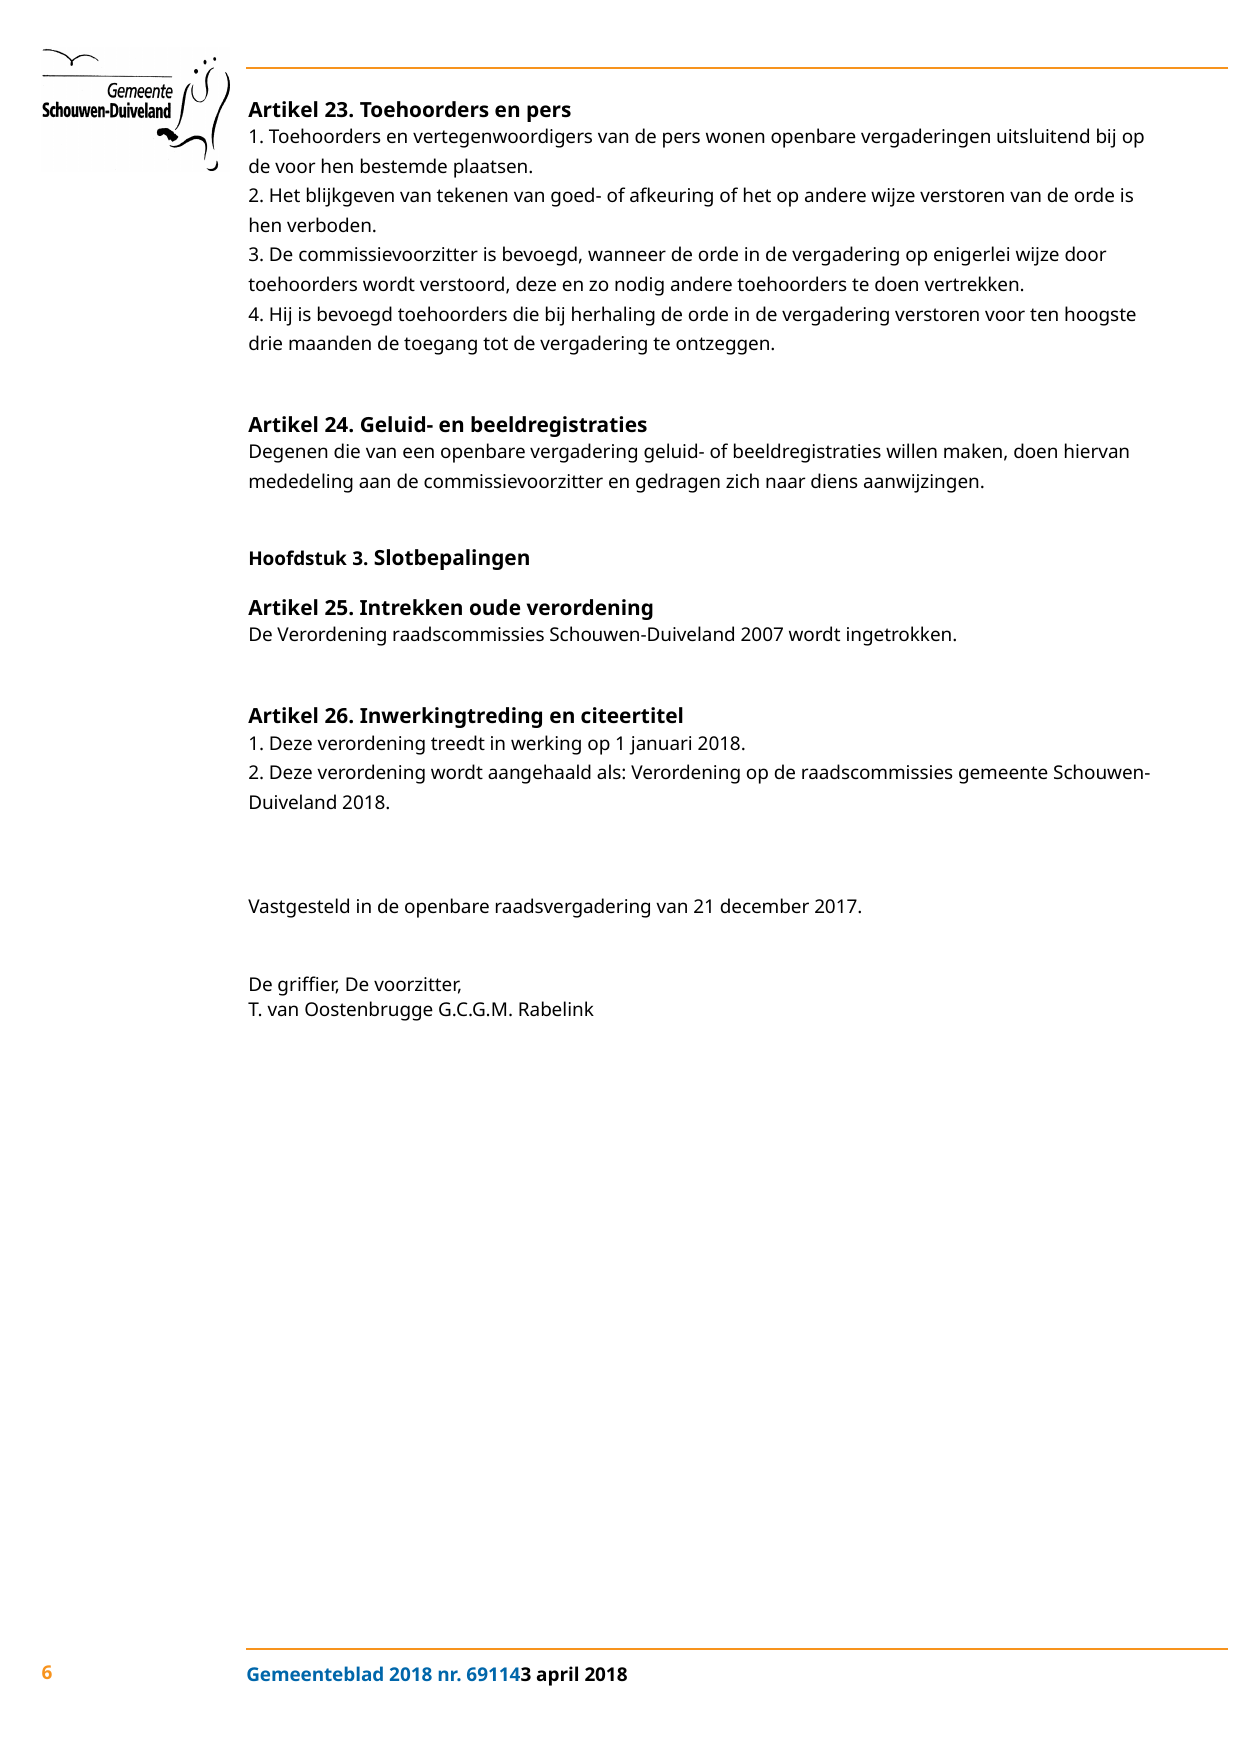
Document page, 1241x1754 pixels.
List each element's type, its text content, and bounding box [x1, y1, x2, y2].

text Hoofdstuk 3. Slotbepalingen [248, 543, 1152, 572]
text De Verordening raadscommissies Schouwen-Duiveland 2007 wordt ingetrokken. [248, 621, 1152, 647]
text 1. Toehoorders en vertegenwoordigers van de pers wonen openbare vergaderingen uitsluitend bij op de voor hen bestemde plaatsen. [248, 123, 1152, 178]
text Artikel 25. Intrekken oude verordening [248, 593, 1152, 621]
text De griffier, De voorzitter, [248, 971, 1152, 997]
text 4. Hij is bevoegd toehoorders die bij herhaling de orde in de vergadering verstoren voor ten hoogste drie maanden de toegang tot de vergadering te ontzeggen. [248, 301, 1152, 356]
text Vastgesteld in de openbare raadsvergadering van 21 december 2017. [248, 894, 1152, 919]
text 1. Deze verordening treedt in werking op 1 januari 2018. [248, 730, 1152, 755]
text Degenen die van een openbare vergadering geluid- of beeldregistraties willen maken, doen hiervan mededeling aan de commissievoorzitter en gedragen zich naar diens aanwijzingen. [248, 439, 1152, 494]
text Artikel 24. Geluid- en beeldregistraties [248, 410, 1152, 439]
text T. van Oostenbrugge G.C.G.M. Rabelink [248, 997, 1152, 1022]
text Artikel 23. Toehoorders en pers [248, 95, 1152, 123]
picture [41, 47, 231, 172]
text 3. De commissievoorzitter is bevoegd, wanneer de orde in de vergadering op enigerlei wijze door toehoorders wordt verstoord, deze en zo nodig andere toehoorders te doen vertrekken. [248, 242, 1152, 297]
text Artikel 26. Inwerkingtreding en citeertitel [248, 701, 1152, 730]
text 2. Deze verordening wordt aangehaald als: Verordening op de raadscommissies gemeente Schouwen-Duiveland 2018. [248, 759, 1152, 814]
text 2. Het blijkgeven van tekenen van goed- of afkeuring of het op andere wijze verstoren van de orde is hen verboden. [248, 182, 1152, 238]
